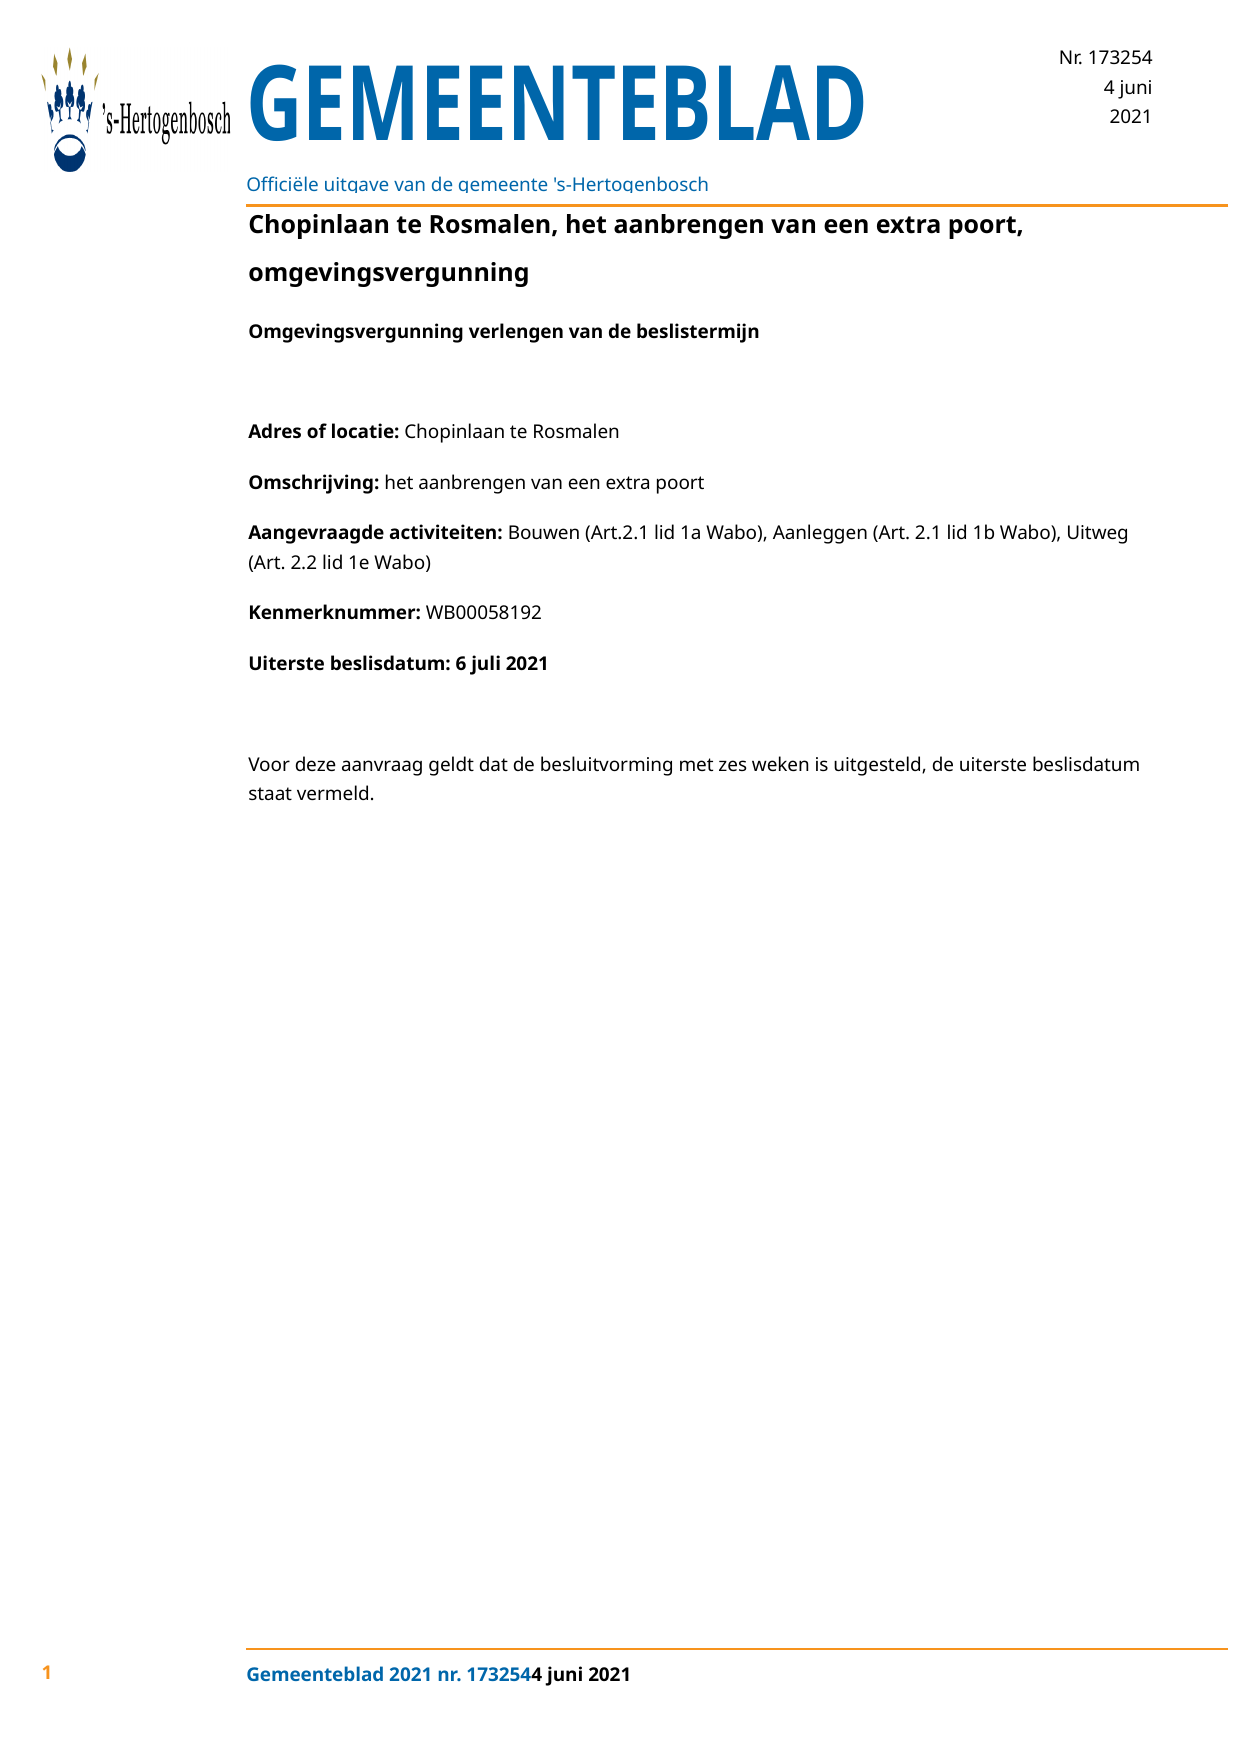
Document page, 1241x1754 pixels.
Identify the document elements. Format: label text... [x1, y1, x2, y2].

text Uiterste beslisdatum: 6 juli 2021 [248, 650, 1152, 676]
text Omschrijving: het aanbrengen van een extra poort [248, 469, 1152, 495]
text Omgevingsvergunning verlengen van de beslistermijn [248, 318, 1152, 344]
text Aangevraagde activiteiten: Bouwen (Art.2.1 lid 1a Wabo), Aanleggen (Art. 2.1 lid 1b Wabo), Uitweg (Art. 2.2 lid 1e Wabo) [248, 519, 1152, 575]
text Adres of locatie: Chopinlaan te Rosmalen [248, 419, 1152, 444]
picture [41, 47, 231, 172]
text Chopinlaan te Rosmalen, het aanbrengen van een extra poort, omgevingsvergunning [248, 207, 1152, 288]
text Kenmerknummer: WB00058192 [248, 599, 1152, 625]
text Voor deze aanvraag geldt dat de besluitvorming met zes weken is uitgesteld, de uiterste beslisdatum staat vermeld. [248, 751, 1152, 806]
